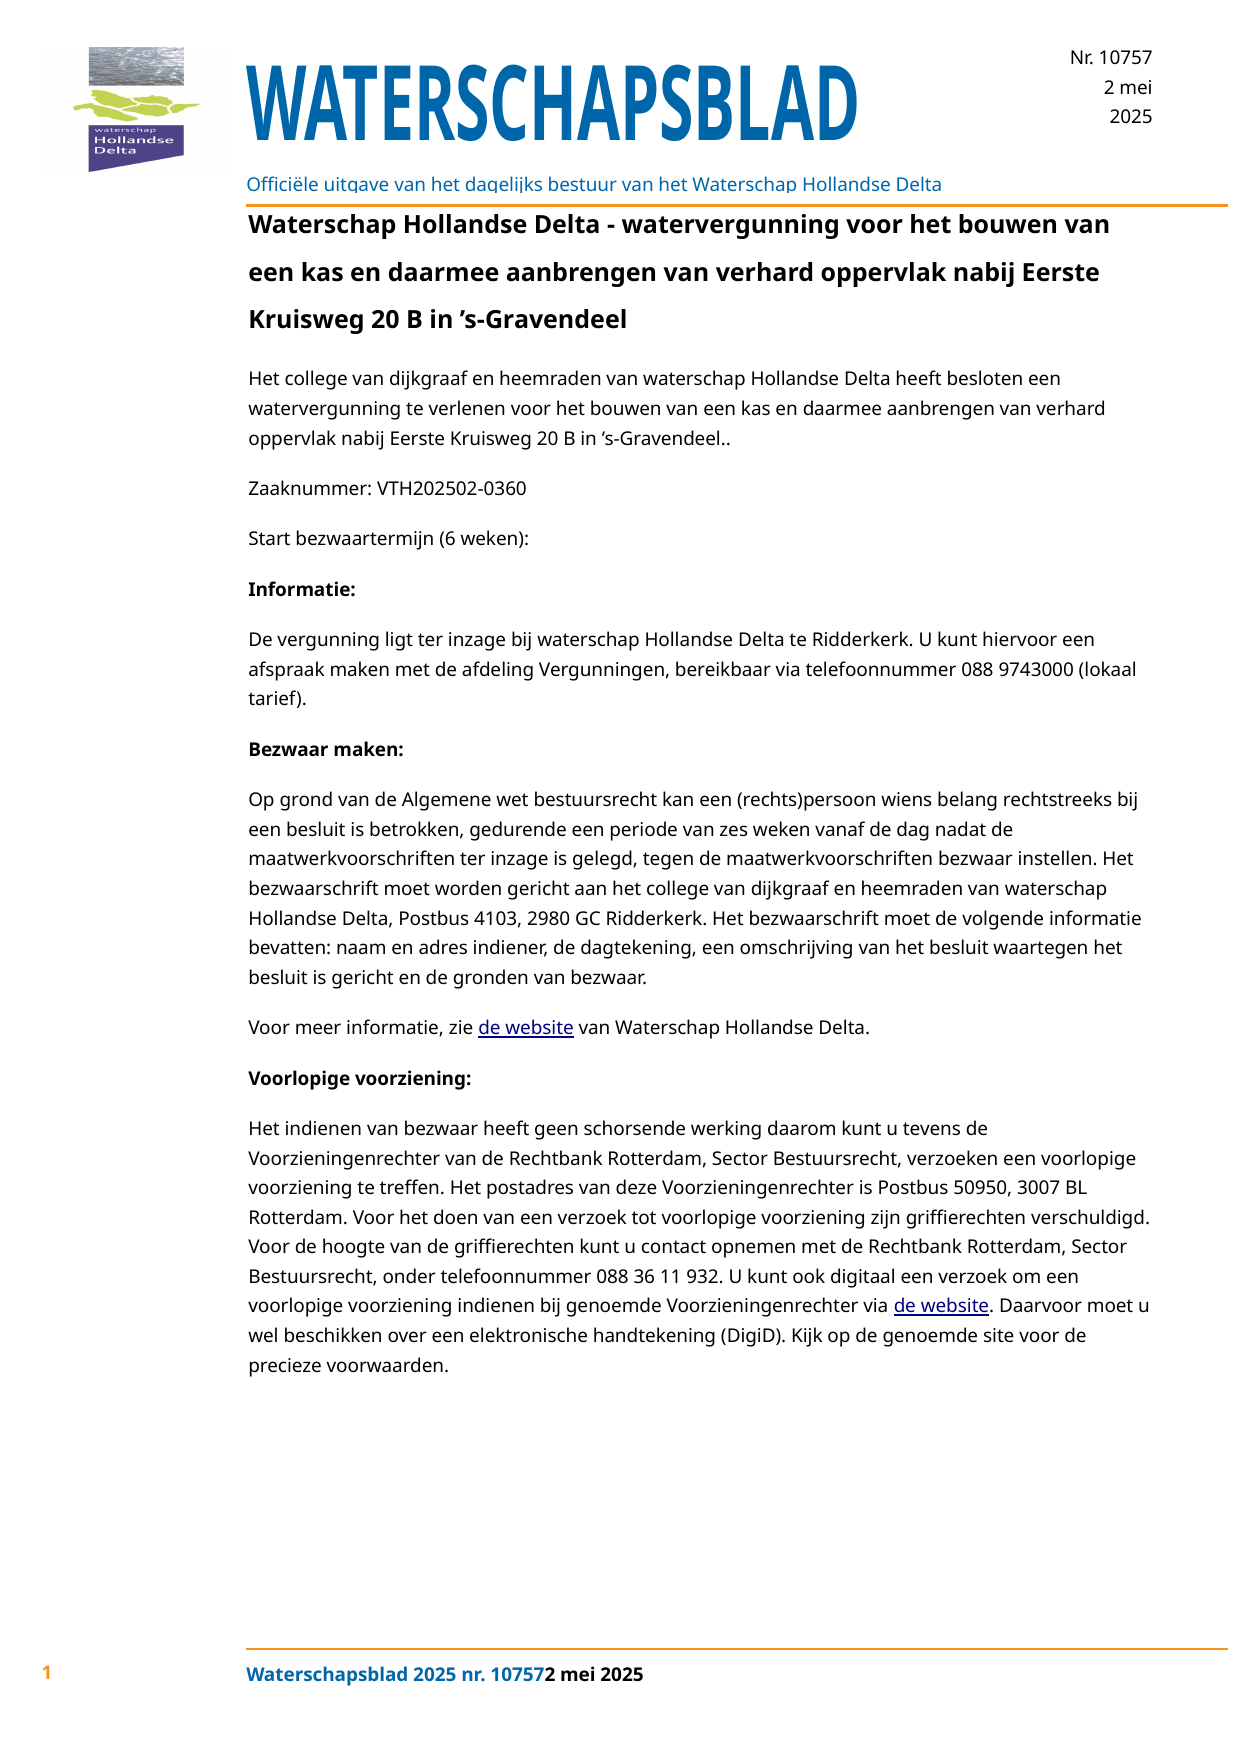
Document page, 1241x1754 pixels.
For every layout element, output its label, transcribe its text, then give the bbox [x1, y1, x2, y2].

text Voorlopige voorziening: [248, 1065, 1152, 1090]
text Informatie: [248, 576, 1152, 602]
text Waterschap Hollandse Delta - watervergunning voor het bouwen van een kas en daarmee aanbrengen van verhard oppervlak nabij Eerste Kruisweg 20 B in ’s-Gravendeel [248, 207, 1152, 336]
text De vergunning ligt ter inzage bij waterschap Hollandse Delta te Ridderkerk. U kunt hiervoor een afspraak maken met de afdeling Vergunningen, bereikbaar via telefoonnummer 088 9743000 (lokaal tarief). [248, 626, 1152, 711]
text Bezwaar maken: [248, 736, 1152, 762]
text Het college van dijkgraaf en heemraden van waterschap Hollandse Delta heeft besloten een watervergunning te verlenen voor het bouwen van een kas en daarmee aanbrengen van verhard oppervlak nabij Eerste Kruisweg 20 B in ’s-Gravendeel.. [248, 366, 1152, 450]
text Start bezwaartermijn (6 weken): [248, 526, 1152, 551]
text Het indienen van bezwaar heeft geen schorsende werking daarom kunt u tevens de Voorzieningenrechter van de Rechtbank Rotterdam, Sector Bestuursrecht, verzoeken een voorlopige voorziening te treffen. Het postadres van deze Voorzieningenrechter is Postbus 50950, 3007 BL Rotterdam. Voor het doen van een verzoek tot voorlopige voorziening zijn griffierechten verschuldigd. Voor de hoogte van de griffierechten kunt u contact opnemen met de Rechtbank Rotterdam, Sector Bestuursrecht, onder telefoonnummer 088 36 11 932. U kunt ook digitaal een verzoek om een voorlopige voorziening indienen bij genoemde Voorzieningenrechter via de website. Daarvoor moet u wel beschikken over een elektronische handtekening (DigiD). Kijk op de genoemde site voor de precieze voorwaarden. [248, 1115, 1152, 1377]
text Zaaknummer: VTH202502-0360 [248, 475, 1152, 501]
text Op grond van de Algemene wet bestuursrecht kan een (rechts)persoon wiens belang rechtstreeks bij een besluit is betrokken, gedurende een periode van zes weken vanaf de dag nadat de maatwerkvoorschriften ter inzage is gelegd, tegen de maatwerkvoorschriften bezwaar instellen. Het bezwaarschrift moet worden gericht aan het college van dijkgraaf en heemraden van waterschap Hollandse Delta, Postbus 4103, 2980 GC Ridderkerk. Het bezwaarschrift moet de volgende informatie bevatten: naam en adres indiener, de dagtekening, een omschrijving van het besluit waartegen het besluit is gericht en de gronden van bezwaar. [248, 786, 1152, 989]
picture [41, 47, 231, 172]
text Voor meer informatie, zie de website van Waterschap Hollandse Delta. [248, 1014, 1152, 1040]
